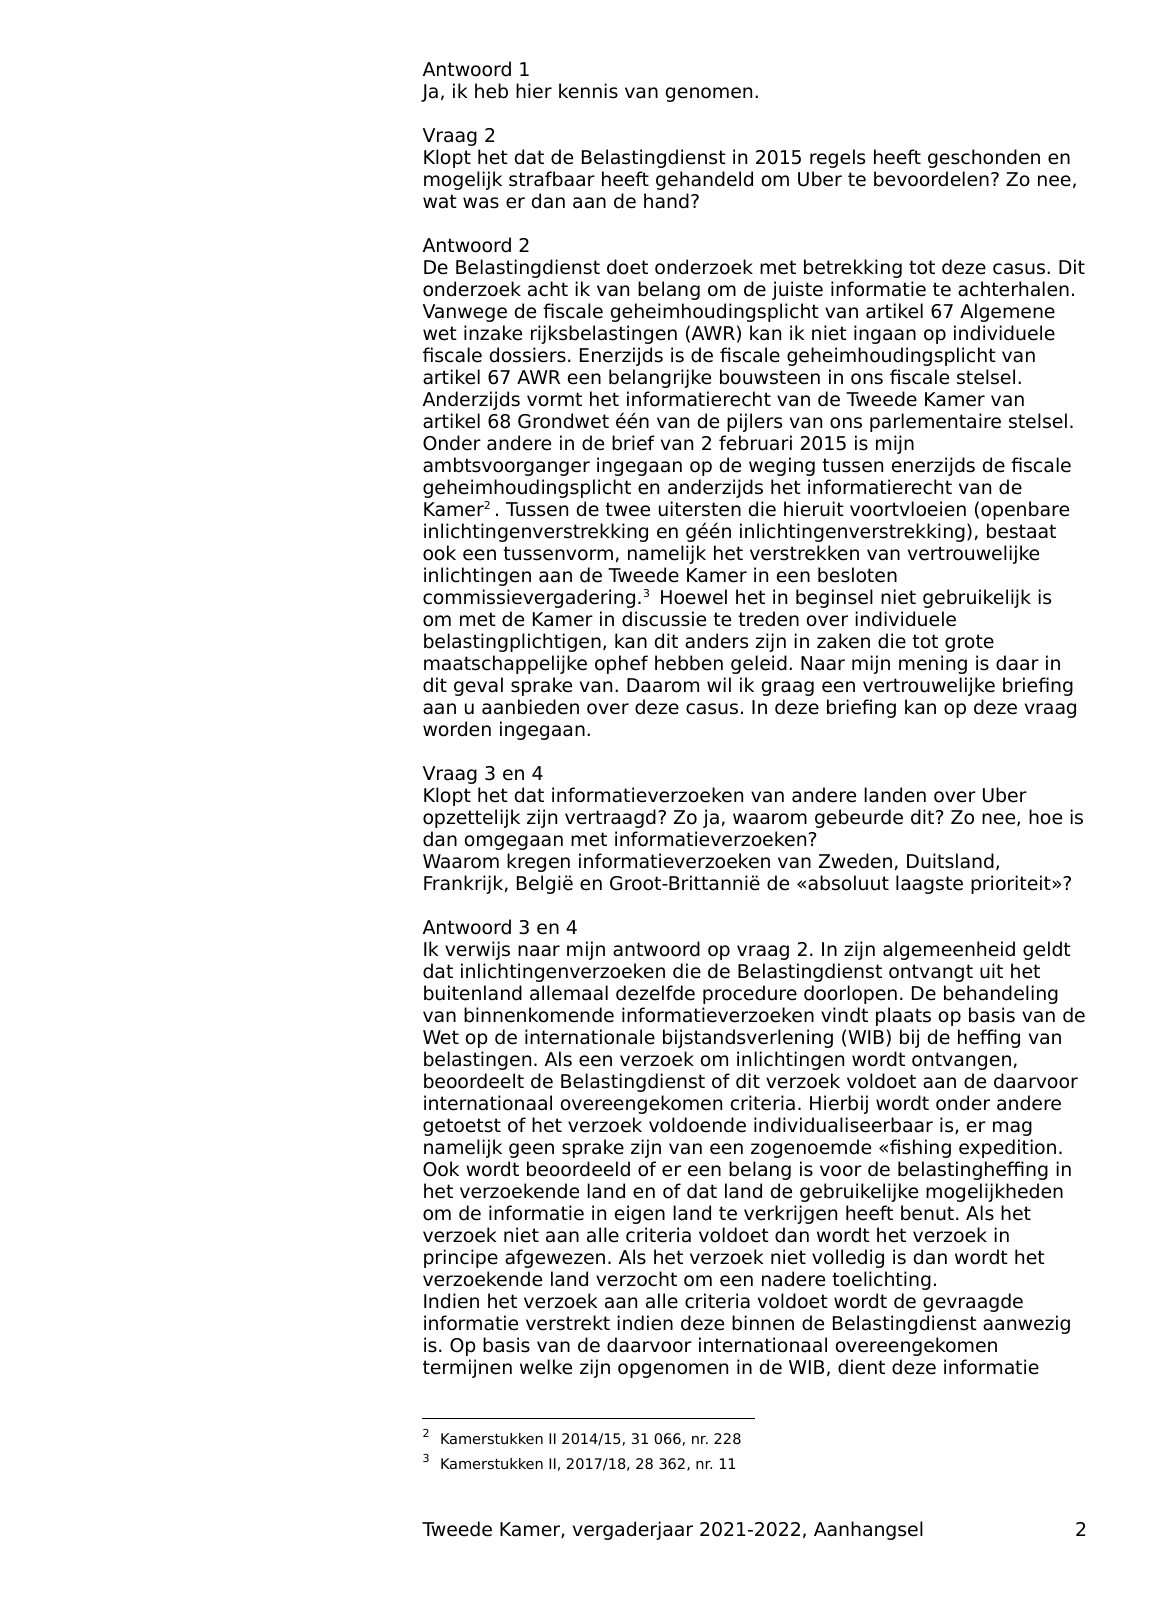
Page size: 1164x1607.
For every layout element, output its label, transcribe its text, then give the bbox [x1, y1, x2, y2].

text Antwoord 3 en 4 [422, 917, 1087, 939]
text Indien het verzoek aan alle criteria voldoet wordt de gevraagde informatie verstrekt indien deze binnen de Belastingdienst aanwezig is. Op basis van de daarvoor internationaal overeengekomen termijnen welke zijn opgenomen in de WIB, dient deze informatie [422, 1291, 1087, 1379]
text Vraag 2 [422, 125, 1087, 147]
text De Belastingdienst doet onderzoek met betrekking tot deze casus. Dit onderzoek acht ik van belang om de juiste informatie te achterhalen. Vanwege de fiscale geheimhoudingsplicht van artikel 67 Algemene wet inzake rijksbelastingen (AWR) kan ik niet ingaan op individuele fiscale dossiers. Enerzijds is de fiscale geheimhoudingsplicht van artikel 67 AWR een belangrijke bouwsteen in ons fiscale stelsel. Anderzijds vormt het informatierecht van de Tweede Kamer van artikel 68 Grondwet één van de pijlers van ons parlementaire stelsel. Onder andere in de brief van 2 februari 2015 is mijn ambtsvoorganger ingegaan op de weging tussen enerzijds de fiscale geheimhoudingsplicht en anderzijds het informatierecht van de Kamer. Tussen de twee uitersten die hieruit voortvloeien (openbare inlichtingenverstrekking en géén inlichtingenverstrekking), bestaat ook een tussenvorm, namelijk het verstrekken van vertrouwelijke inlichtingen aan de Tweede Kamer in een besloten commissievergadering. Hoewel het in beginsel niet gebruikelijk is om met de Kamer in discussie te treden over individuele belastingplichtigen, kan dit anders zijn in zaken die tot grote maatschappelijke ophef hebben geleid. Naar mijn mening is daar in dit geval sprake van. Daarom wil ik graag een vertrouwelijke briefing aan u aanbieden over deze casus. In deze briefing kan op deze vraag worden ingegaan. [422, 257, 1087, 741]
text Antwoord 2 [422, 235, 1087, 257]
text Vraag 3 en 4 [422, 763, 1087, 785]
text Ja, ik heb hier kennis van genomen. [422, 81, 1087, 103]
text Kamerstukken II 2014/15, 31 066, nr. 228 [422, 1427, 1087, 1449]
text Antwoord 1 [422, 59, 1087, 81]
text Ik verwijs naar mijn antwoord op vraag 2. In zijn algemeenheid geldt dat inlichtingenverzoeken die de Belastingdienst ontvangt uit het buitenland allemaal dezelfde procedure doorlopen. De behandeling van binnenkomende informatieverzoeken vindt plaats op basis van de Wet op de internationale bijstandsverlening (WIB) bij de heffing van belastingen. Als een verzoek om inlichtingen wordt ontvangen, beoordeelt de Belastingdienst of dit verzoek voldoet aan de daarvoor internationaal overeengekomen criteria. Hierbij wordt onder andere getoetst of het verzoek voldoende individualiseerbaar is, er mag namelijk geen sprake zijn van een zogenoemde «fishing expedition. Ook wordt beoordeeld of er een belang is voor de belastingheffing in het verzoekende land en of dat land de gebruikelijke mogelijkheden om de informatie in eigen land te verkrijgen heeft benut. Als het verzoek niet aan alle criteria voldoet dan wordt het verzoek in principe afgewezen. Als het verzoek niet volledig is dan wordt het verzoekende land verzocht om een nadere toelichting. [422, 939, 1087, 1291]
text Waarom kregen informatieverzoeken van Zweden, Duitsland, Frankrijk, België en Groot-Brittannië de «absoluut laagste prioriteit»? [422, 851, 1087, 895]
text Klopt het dat informatieverzoeken van andere landen over Uber opzettelijk zijn vertraagd? Zo ja, waarom gebeurde dit? Zo nee, hoe is dan omgegaan met informatieverzoeken? [422, 785, 1087, 851]
text Klopt het dat de Belastingdienst in 2015 regels heeft geschonden en mogelijk strafbaar heeft gehandeld om Uber te bevoordelen? Zo nee, wat was er dan aan de hand? [422, 147, 1087, 213]
text Kamerstukken II, 2017/18, 28 362, nr. 11 [422, 1452, 1087, 1474]
